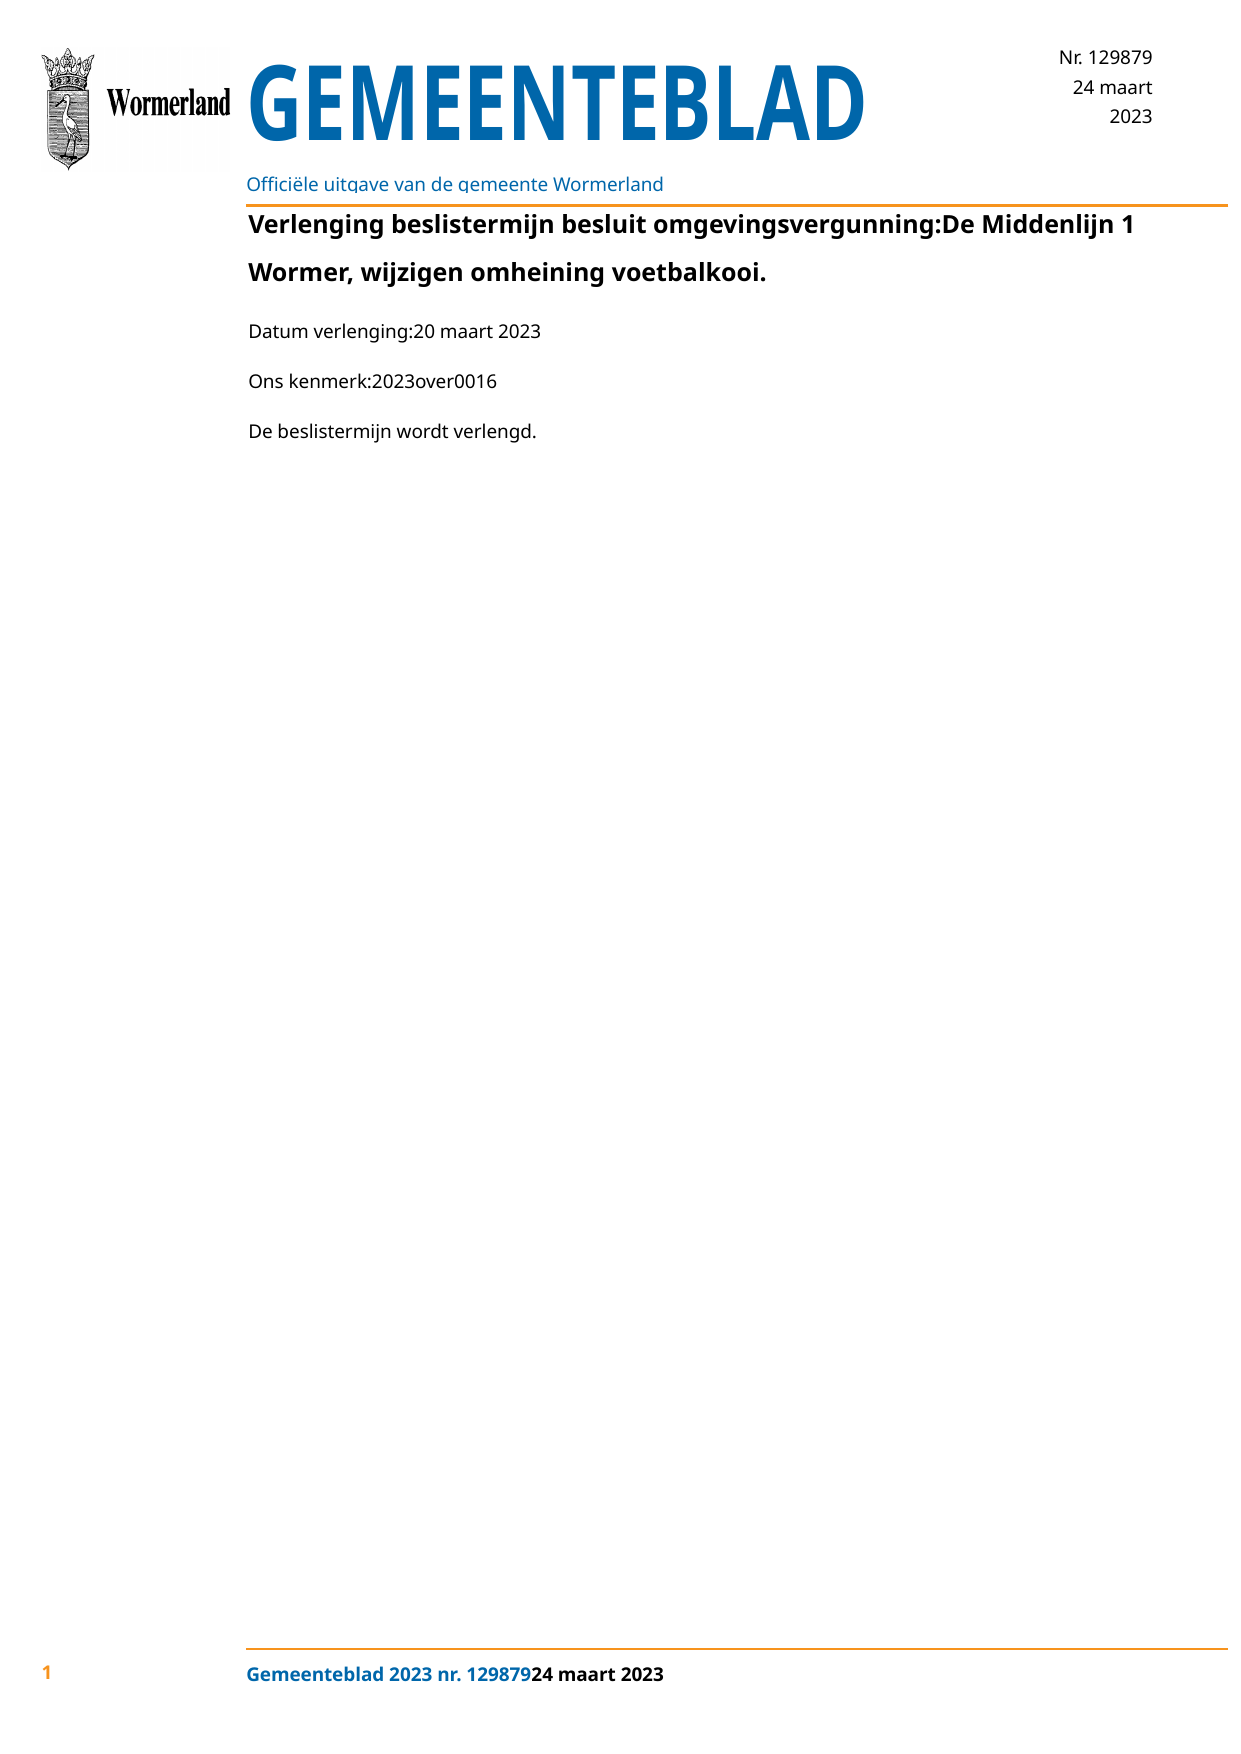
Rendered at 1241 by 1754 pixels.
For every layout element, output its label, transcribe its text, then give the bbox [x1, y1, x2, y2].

text Ons kenmerk:2023over0016 [248, 368, 1152, 394]
picture [41, 47, 231, 172]
text Verlenging beslistermijn besluit omgevingsvergunning:De Middenlijn 1 Wormer, wijzigen omheining voetbalkooi. [248, 207, 1152, 288]
text Datum verlenging:20 maart 2023 [248, 318, 1152, 344]
text De beslistermijn wordt verlengd. [248, 419, 1152, 444]
